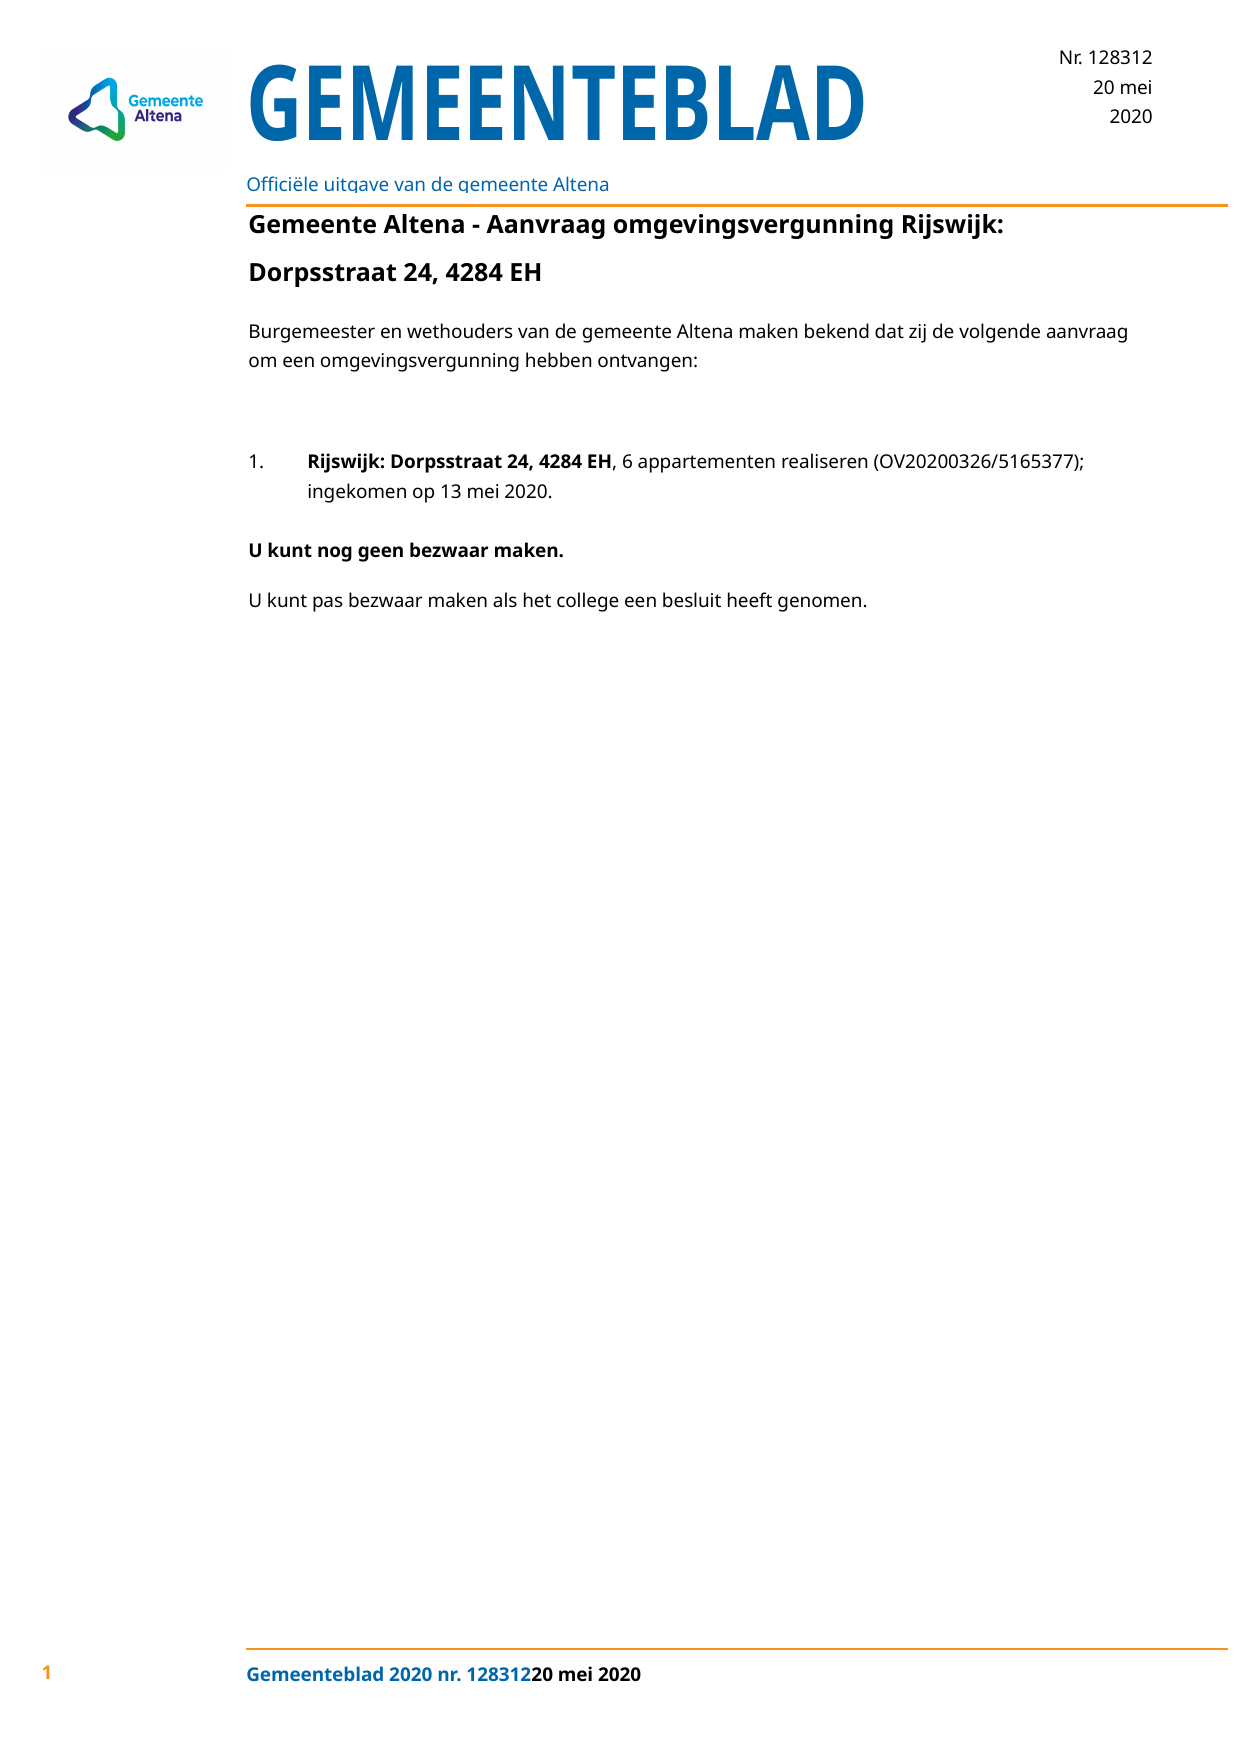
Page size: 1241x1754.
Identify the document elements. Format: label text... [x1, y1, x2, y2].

text U kunt nog geen bezwaar maken. [248, 537, 1152, 563]
text Gemeente Altena - Aanvraag omgevingsvergunning Rijswijk: Dorpsstraat 24, 4284 EH [248, 207, 1152, 288]
picture [41, 47, 231, 172]
list Rijswijk: Dorpsstraat 24, 4284 EH, 6 appartementen realiseren (OV20200326/5165377); ingekomen op 13 mei 2020. [248, 448, 1152, 504]
text Burgemeester en wethouders van de gemeente Altena maken bekend dat zij de volgende aanvraag om een omgevingsvergunning hebben ontvangen: [248, 318, 1152, 373]
text U kunt pas bezwaar maken als het college een besluit heeft genomen. [248, 587, 1152, 613]
